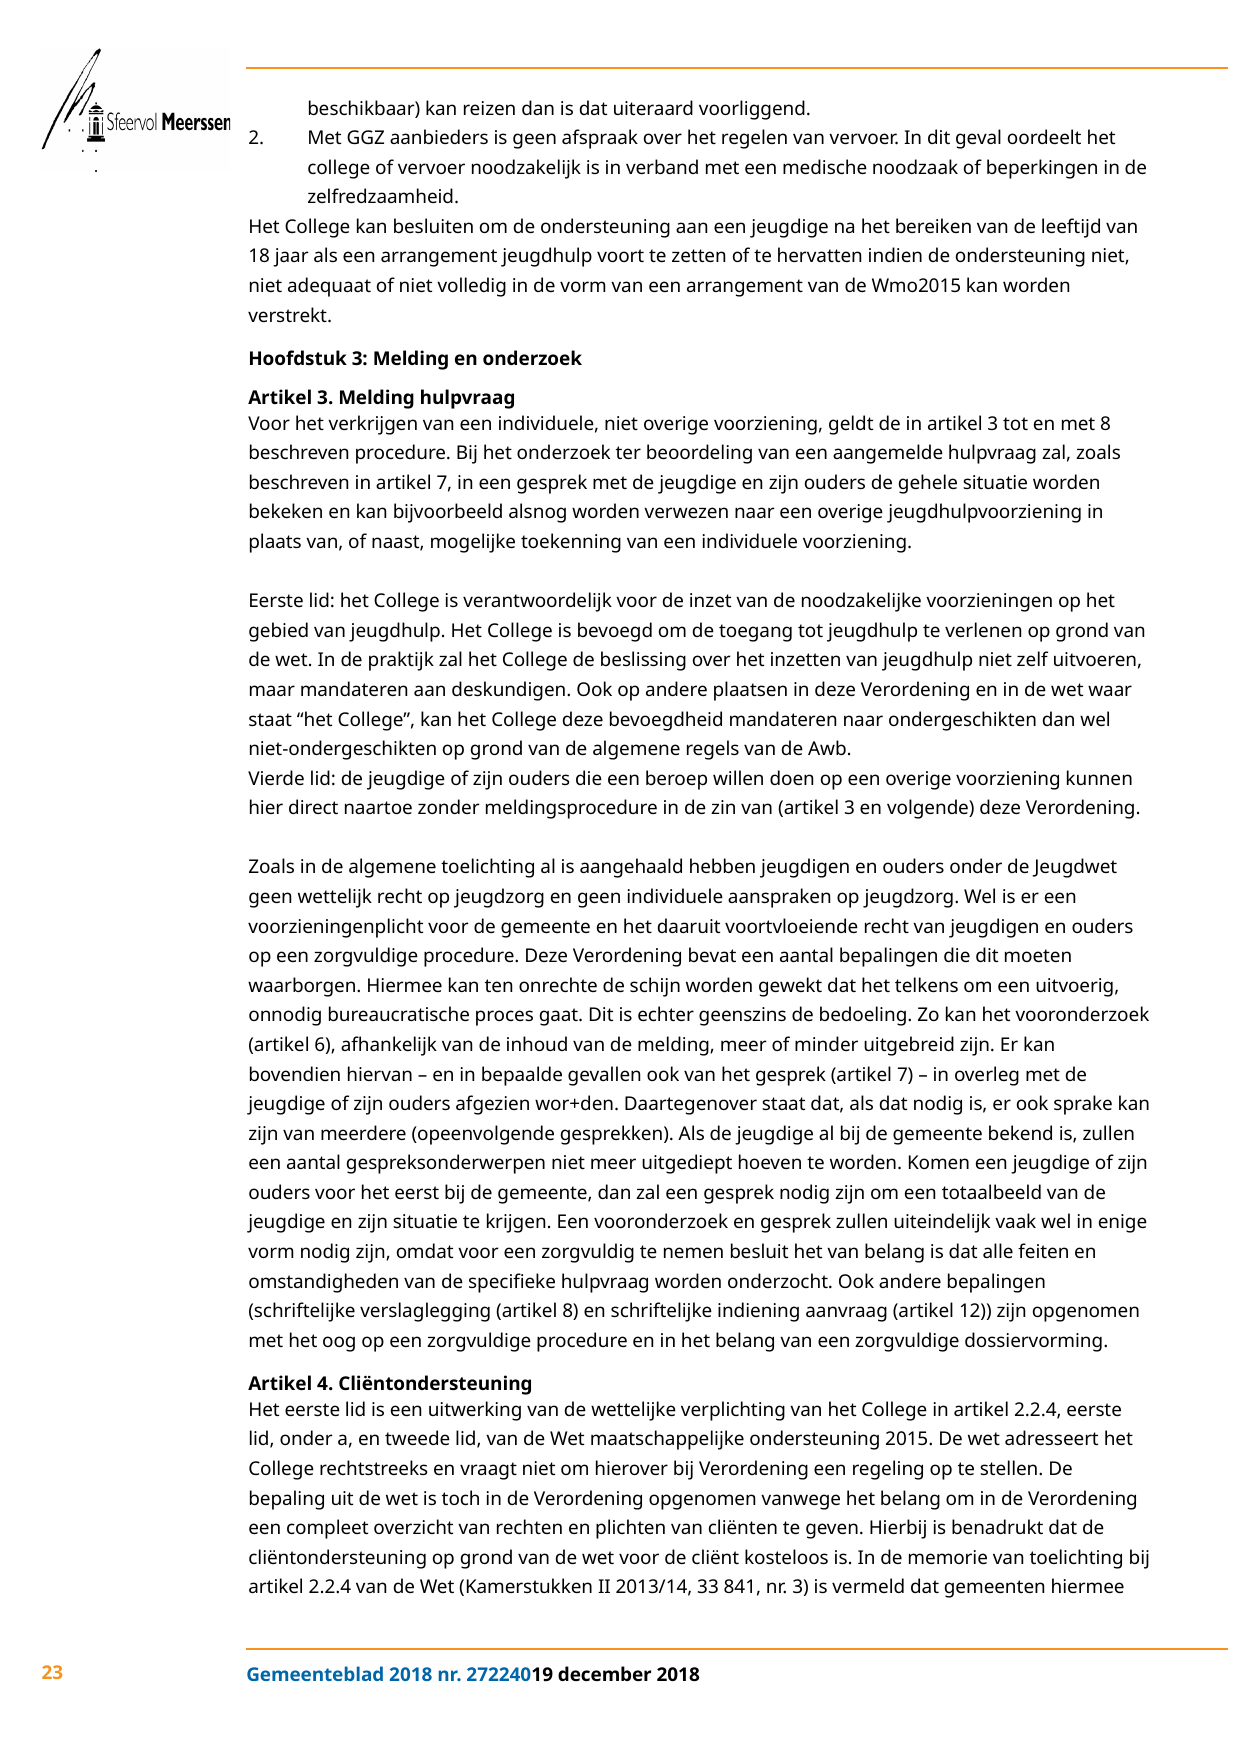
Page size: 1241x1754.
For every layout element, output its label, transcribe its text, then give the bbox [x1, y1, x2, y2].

text Zoals in de algemene toelichting al is aangehaald hebben jeugdigen en ouders onder de Jeugdwet geen wettelijk recht op jeugdzorg en geen individuele aanspraken op jeugdzorg. Wel is er een voorzieningenplicht voor de gemeente en het daaruit voortvloeiende recht van jeugdigen en ouders op een zorgvuldige procedure. Deze Verordening bevat een aantal bepalingen die dit moeten waarborgen. Hiermee kan ten onrechte de schijn worden gewekt dat het telkens om een uitvoerig, onnodig bureaucratische proces gaat. Dit is echter geenszins de bedoeling. Zo kan het vooronderzoek (artikel 6), afhankelijk van de inhoud van de melding, meer of minder uitgebreid zijn. Er kan bovendien hiervan – en in bepaalde gevallen ook van het gesprek (artikel 7) – in overleg met de jeugdige of zijn ouders afgezien wor+den. Daartegenover staat dat, als dat nodig is, er ook sprake kan zijn van meerdere (opeenvolgende gesprekken). Als de jeugdige al bij de gemeente bekend is, zullen een aantal gespreksonderwerpen niet meer uitgediept hoeven te worden. Komen een jeugdige of zijn ouders voor het eerst bij de gemeente, dan zal een gesprek nodig zijn om een totaalbeeld van de jeugdige en zijn situatie te krijgen. Een vooronderzoek en gesprek zullen uiteindelijk vaak wel in enige vorm nodig zijn, omdat voor een zorgvuldig te nemen besluit het van belang is dat alle feiten en omstandigheden van de specifieke hulpvraag worden onderzocht. Ook andere bepalingen (schriftelijke verslaglegging (artikel 8) en schriftelijke indiening aanvraag (artikel 12)) zijn opgenomen met het oog op een zorgvuldige procedure en in het belang van een zorgvuldige dossiervorming. [248, 854, 1152, 1353]
list Met GGZ aanbieders is geen afspraak over het regelen van vervoer. In dit geval oordeelt het college of vervoer noodzakelijk is in verband met een medische noodzaak of beperkingen in de zelfredzaamheid. [248, 124, 1152, 209]
text Vierde lid: de jeugdige of zijn ouders die een beroep willen doen op een overige voorziening kunnen hier direct naartoe zonder meldingsprocedure in de zin van (artikel 3 en volgende) deze Verordening. [248, 765, 1152, 820]
text Artikel 3. Melding hulpvraag [248, 384, 1152, 410]
list beschikbaar) kan reizen dan is dat uiteraard voorliggend. [248, 95, 1152, 121]
text Hoofdstuk 3: Melding en onderzoek [248, 345, 1152, 371]
text Eerste lid: het College is verantwoordelijk voor de inzet van de noodzakelijke voorzieningen op het gebied van jeugdhulp. Het College is bevoegd om de toegang tot jeugdhulp te verlenen op grond van de wet. In de praktijk zal het College de beslissing over het inzetten van jeugdhulp niet zelf uitvoeren, maar mandateren aan deskundigen. Ook op andere plaatsen in deze Verordening en in de wet waar staat “het College”, kan het College deze bevoegdheid mandateren naar ondergeschikten dan wel niet-ondergeschikten op grond van de algemene regels van de Awb. [248, 587, 1152, 761]
text Artikel 4. Cliëntondersteuning [248, 1370, 1152, 1396]
text Voor het verkrijgen van een individuele, niet overige voorziening, geldt de in artikel 3 tot en met 8 beschreven procedure. Bij het onderzoek ter beoordeling van een aangemelde hulpvraag zal, zoals beschreven in artikel 7, in een gesprek met de jeugdige en zijn ouders de gehele situatie worden bekeken en kan bijvoorbeeld alsnog worden verwezen naar een overige jeugdhulpvoorziening in plaats van, of naast, mogelijke toekenning van een individuele voorziening. [248, 410, 1152, 554]
text Het eerste lid is een uitwerking van de wettelijke verplichting van het College in artikel 2.2.4, eerste lid, onder a, en tweede lid, van de Wet maatschappelijke ondersteuning 2015. De wet adresseert het College rechtstreeks en vraagt niet om hierover bij Verordening een regeling op te stellen. De bepaling uit de wet is toch in de Verordening opgenomen vanwege het belang om in de Verordening een compleet overzicht van rechten en plichten van cliënten te geven. Hierbij is benadrukt dat de cliëntondersteuning op grond van de wet voor de cliënt kosteloos is. In de memorie van toelichting bij artikel 2.2.4 van de Wet (Kamerstukken II 2013/14, 33 841, nr. 3) is vermeld dat gemeenten hiermee [248, 1396, 1152, 1599]
picture [41, 47, 231, 172]
text Het College kan besluiten om de ondersteuning aan een jeugdige na het bereiken van de leeftijd van 18 jaar als een arrangement jeugdhulp voort te zetten of te hervatten indien de ondersteuning niet, niet adequaat of niet volledig in de vorm van een arrangement van de Wmo2015 kan worden verstrekt. [248, 213, 1152, 328]
